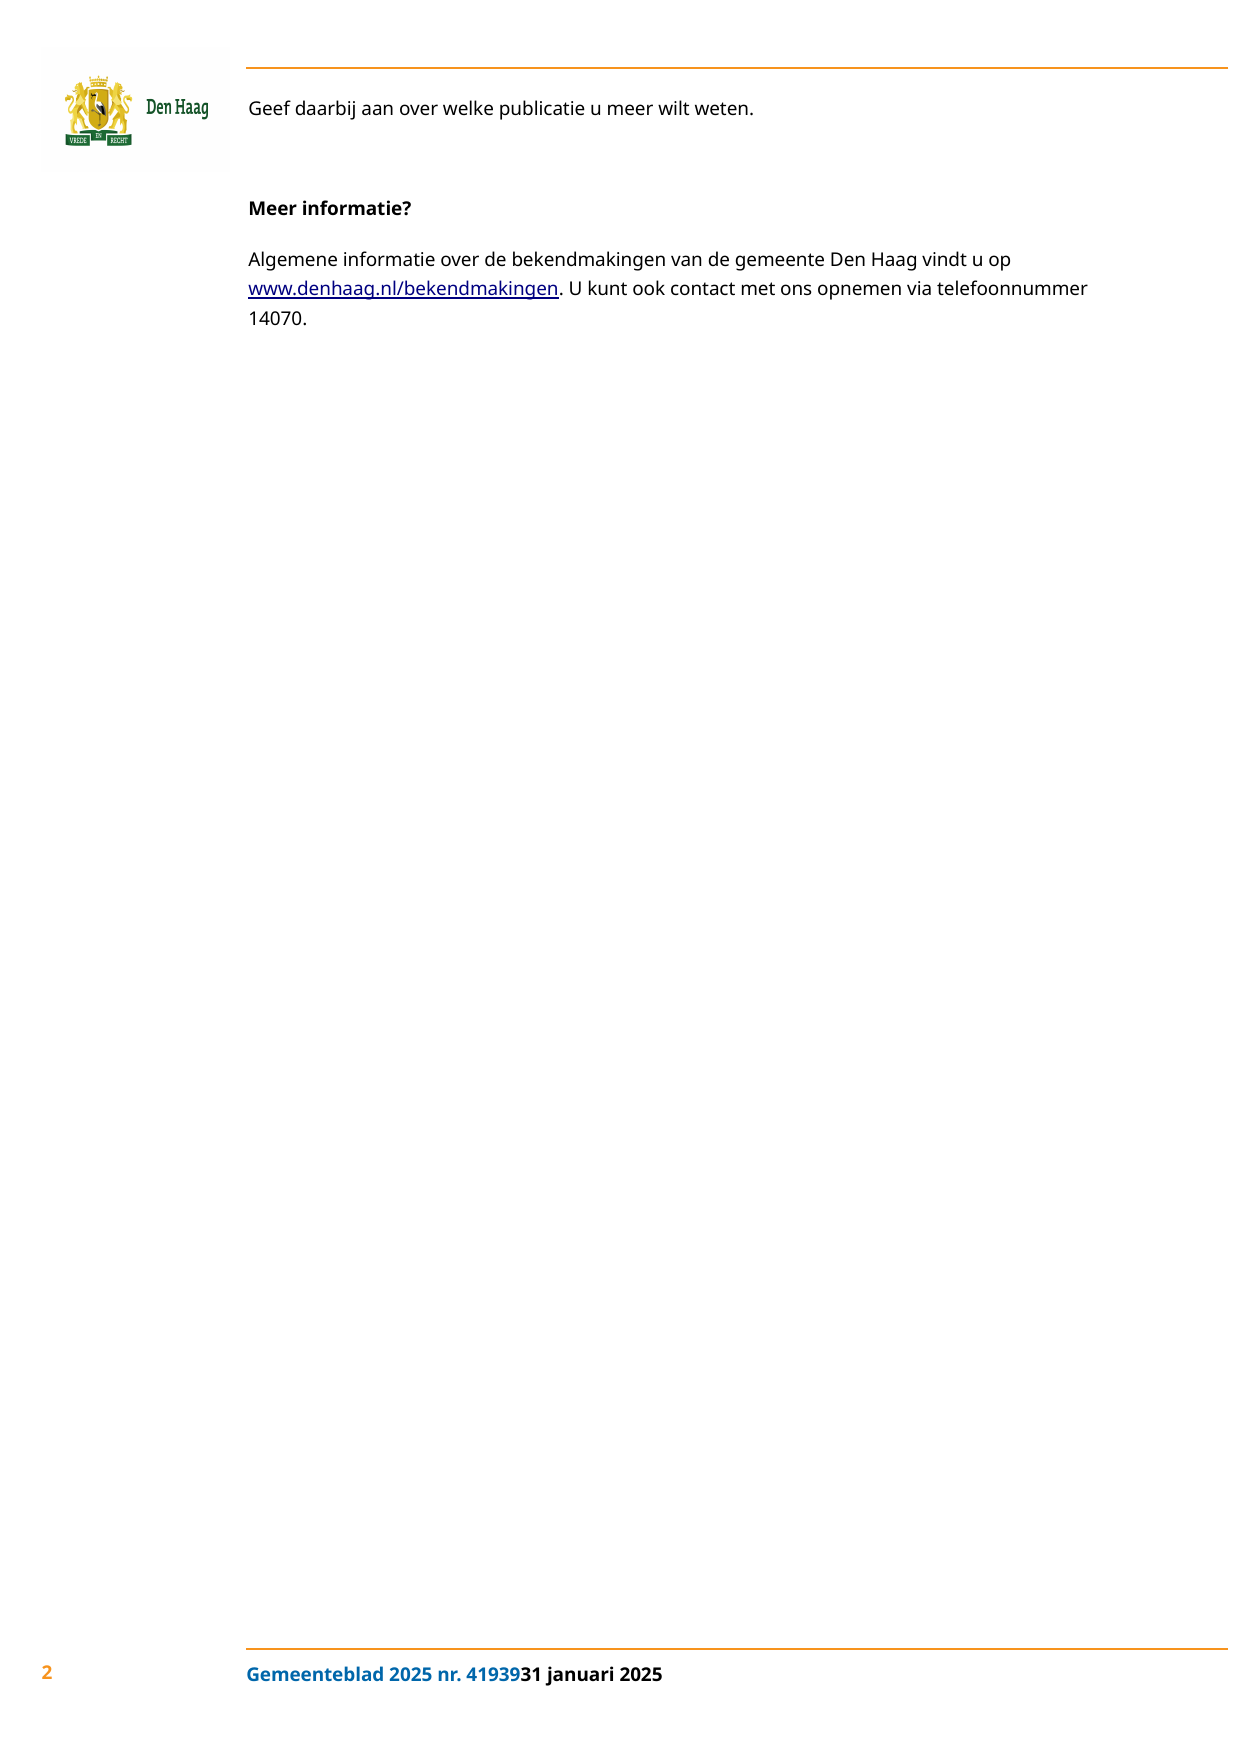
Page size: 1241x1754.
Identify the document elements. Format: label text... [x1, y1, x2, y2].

text Algemene informatie over de bekendmakingen van de gemeente Den Haag vindt u op www.denhaag.nl/bekendmakingen. U kunt ook contact met ons opnemen via telefoonnummer 14070. [248, 246, 1152, 331]
text Geef daarbij aan over welke publicatie u meer wilt weten. [248, 95, 1152, 121]
text Meer informatie? [248, 196, 1152, 221]
picture [41, 47, 231, 172]
